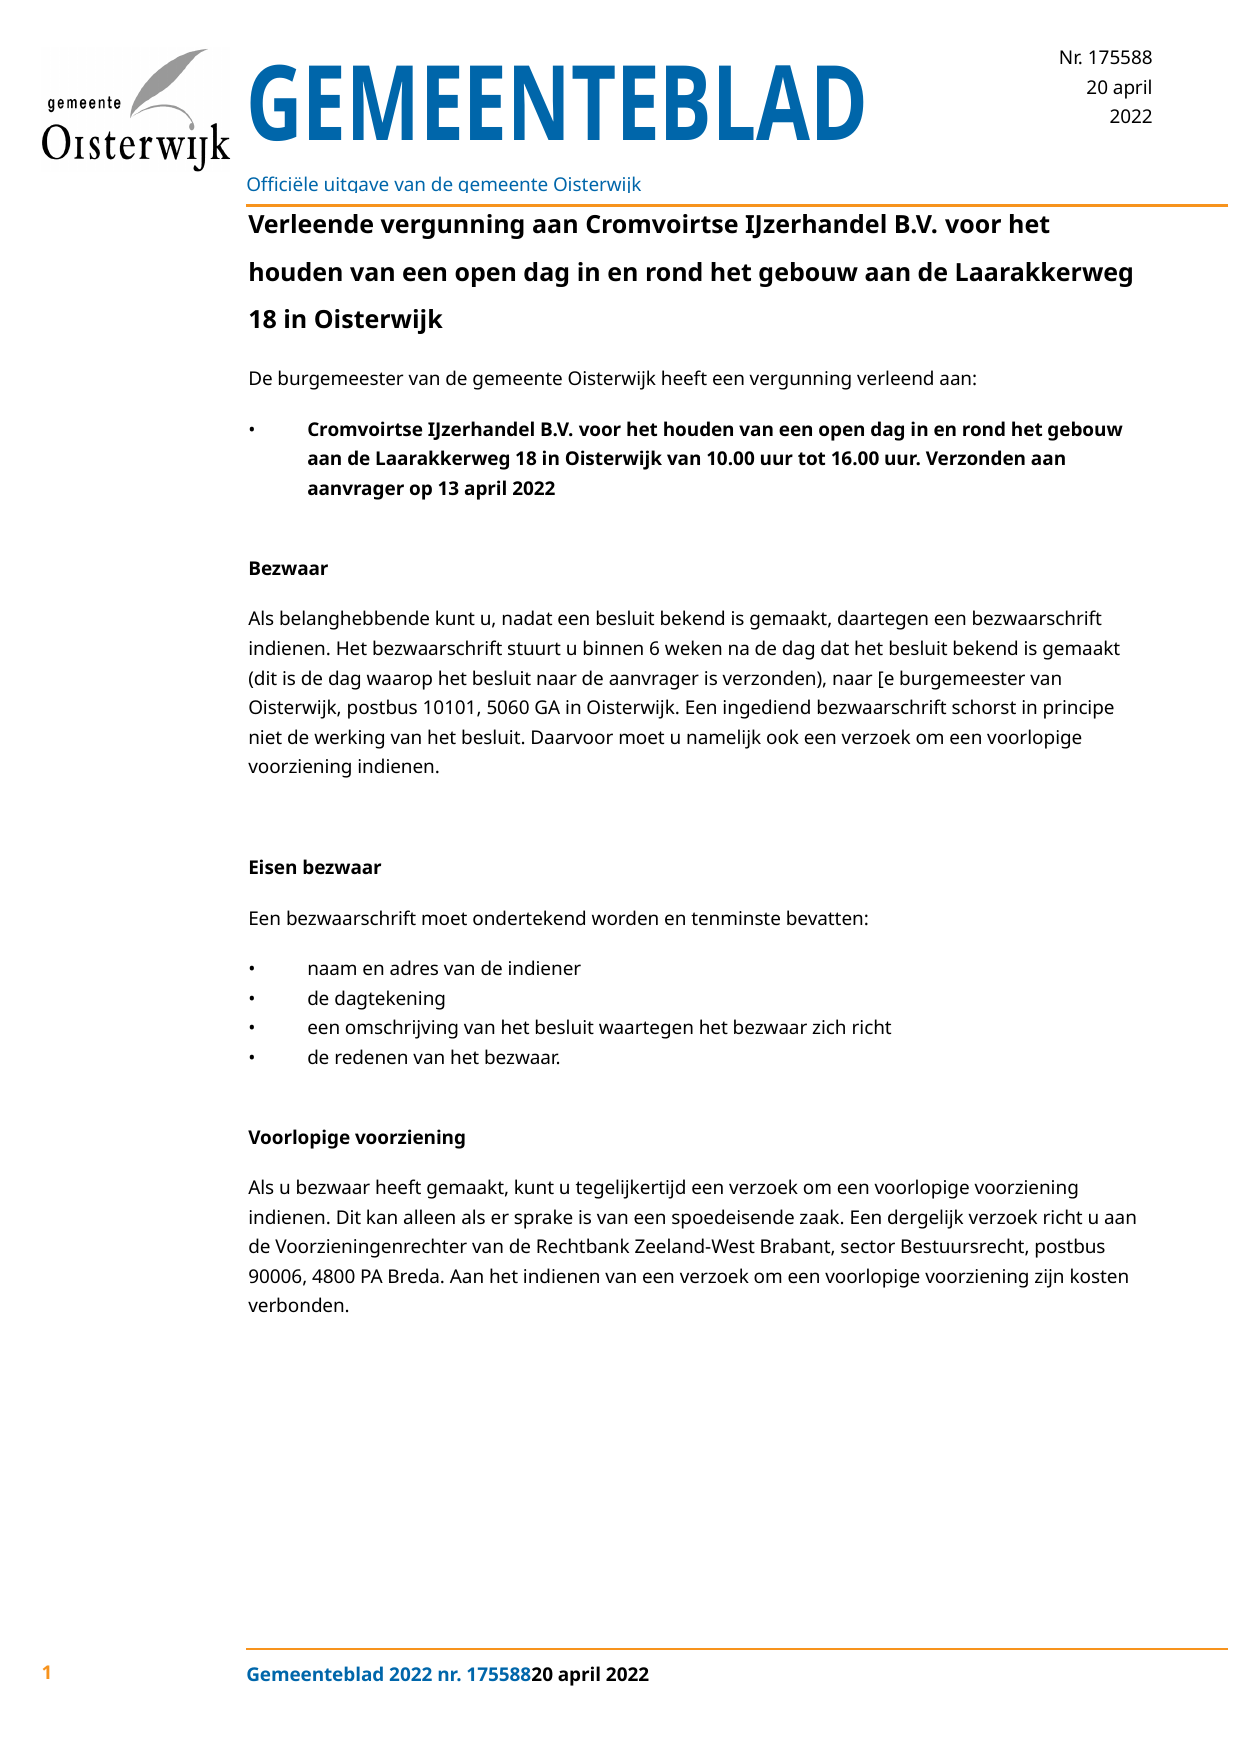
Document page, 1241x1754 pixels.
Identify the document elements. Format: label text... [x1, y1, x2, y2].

text Als u bezwaar heeft gemaakt, kunt u tegelijkertijd een verzoek om een voorlopige voorziening indienen. Dit kan alleen als er sprake is van een spoedeisende zaak. Een dergelijk verzoek richt u aan de Voorzieningenrechter van de Rechtbank Zeeland-West Brabant, sector Bestuursrecht, postbus 90006, 4800 PA Breda. Aan het indienen van een verzoek om een voorlopige voorziening zijn kosten verbonden. [248, 1174, 1152, 1318]
text Eisen bezwaar [248, 854, 1152, 880]
text Bezwaar [248, 555, 1152, 581]
text Een bezwaarschrift moet ondertekend worden en tenminste bevatten: [248, 905, 1152, 930]
list de redenen van het bezwaar. [248, 1044, 1152, 1069]
list Cromvoirtse IJzerhandel B.V. voor het houden van een open dag in en rond het gebouw aan de Laarakkerweg 18 in Oisterwijk van 10.00 uur tot 16.00 uur. Verzonden aan aanvrager op 13 april 2022 [248, 416, 1152, 501]
list naam en adres van de indiener [248, 955, 1152, 981]
text Voorlopige voorziening [248, 1124, 1152, 1149]
text Als belanghebbende kunt u, nadat een besluit bekend is gemaakt, daartegen een bezwaarschrift indienen. Het bezwaarschrift stuurt u binnen 6 weken na de dag dat het besluit bekend is gemaakt (dit is de dag waarop het besluit naar de aanvrager is verzonden), naar [e burgemeester van Oisterwijk, postbus 10101, 5060 GA in Oisterwijk. Een ingediend bezwaarschrift schorst in principe niet de werking van het besluit. Daarvoor moet u namelijk ook een verzoek om een voorlopige voorziening indienen. [248, 606, 1152, 779]
list een omschrijving van het besluit waartegen het bezwaar zich richt [248, 1014, 1152, 1040]
picture [41, 47, 231, 172]
text De burgemeester van de gemeente Oisterwijk heeft een vergunning verleend aan: [248, 366, 1152, 391]
list de dagtekening [248, 985, 1152, 1010]
text Verleende vergunning aan Cromvoirtse IJzerhandel B.V. voor het houden van een open dag in en rond het gebouw aan de Laarakkerweg 18 in Oisterwijk [248, 207, 1152, 336]
